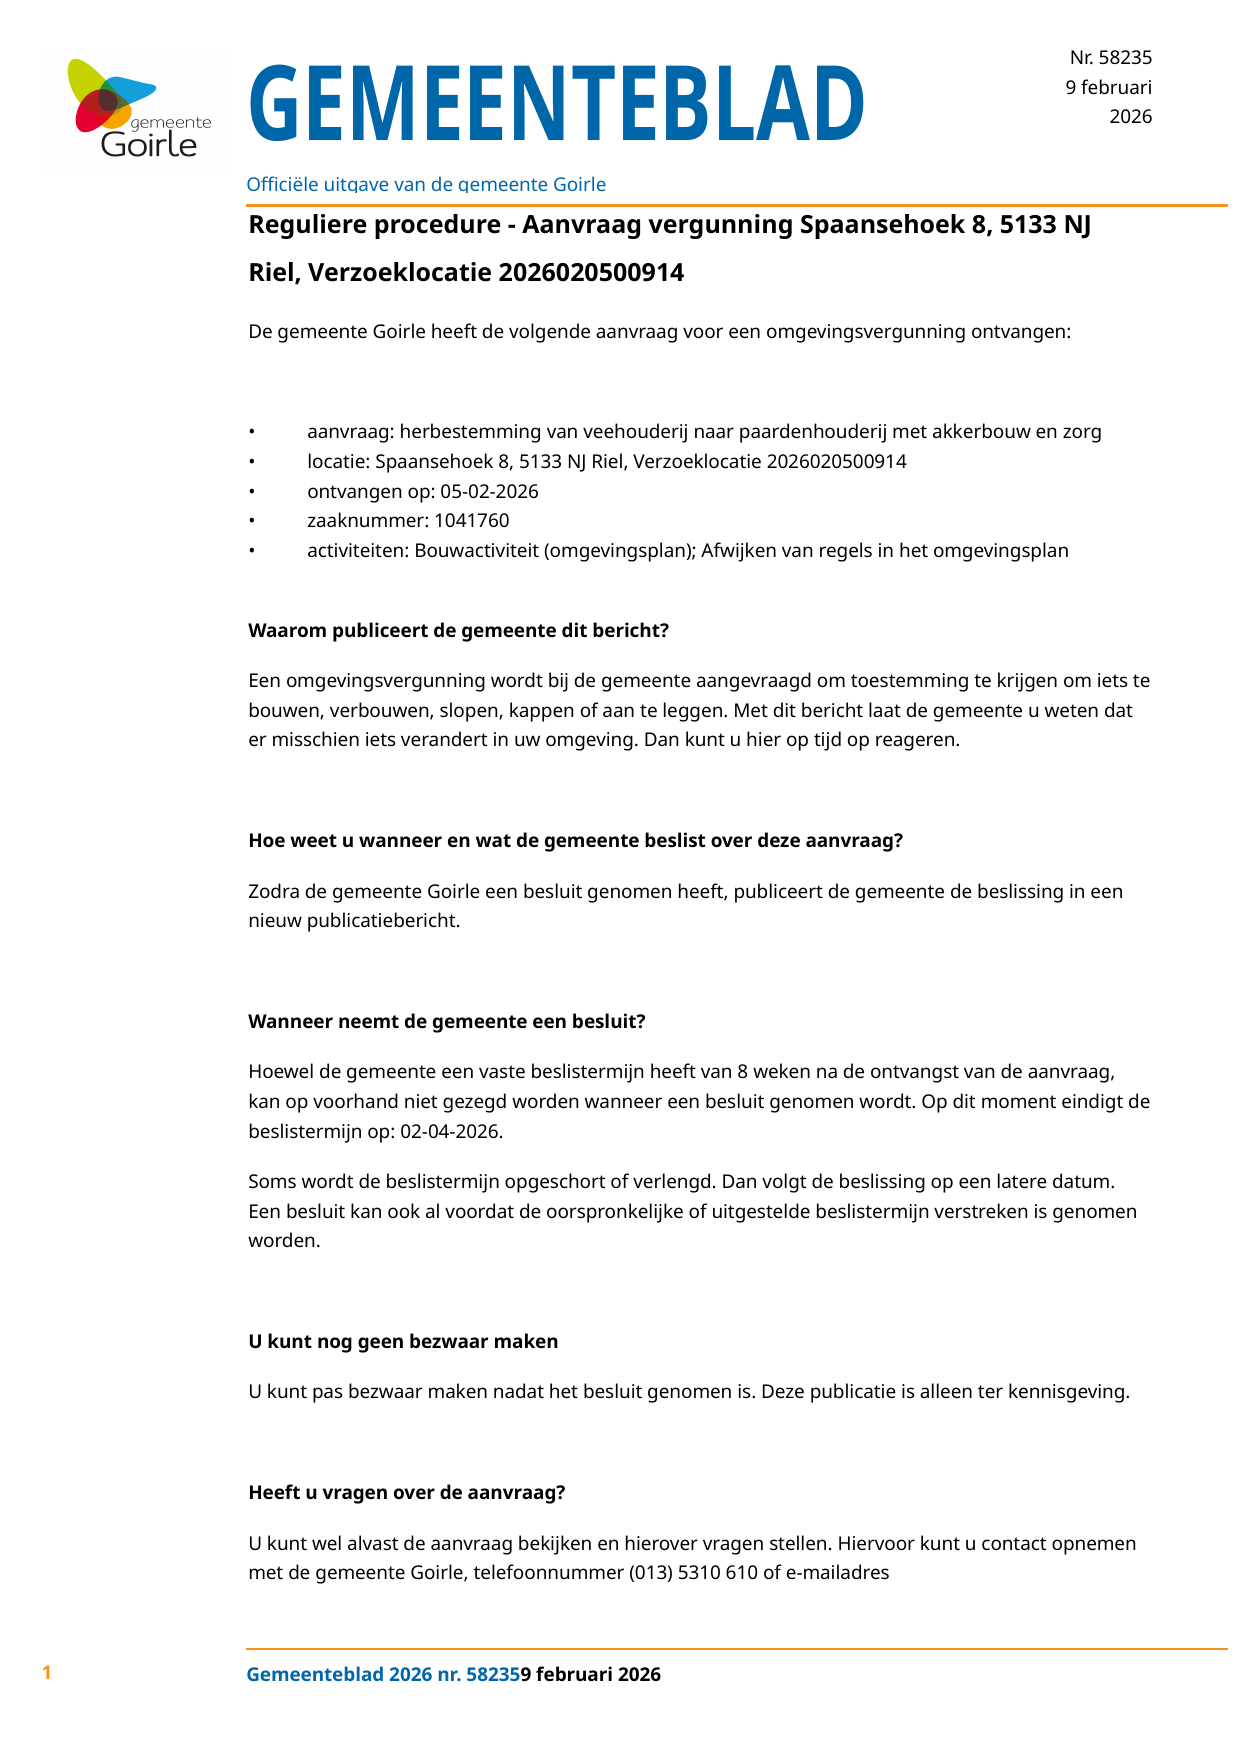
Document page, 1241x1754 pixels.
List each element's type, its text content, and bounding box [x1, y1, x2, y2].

list activiteiten: Bouwactiviteit (omgevingsplan); Afwijken van regels in het omgevingsplan [248, 537, 1152, 563]
list zaaknummer: 1041760 [248, 507, 1152, 533]
list aanvraag: herbestemming van veehouderij naar paardenhouderij met akkerbouw en zorg [248, 419, 1152, 444]
text Waarom publiceert de gemeente dit bericht? [248, 617, 1152, 643]
picture [41, 47, 231, 172]
text U kunt nog geen bezwaar maken [248, 1328, 1152, 1354]
text Reguliere procedure - Aanvraag vergunning Spaansehoek 8, 5133 NJ Riel, Verzoeklocatie 2026020500914 [248, 207, 1152, 288]
text Hoewel de gemeente een vaste beslistermijn heeft van 8 weken na de ontvangst van de aanvraag, kan op voorhand niet gezegd worden wanneer een besluit genomen wordt. Op dit moment eindigt de beslistermijn op: 02-04-2026. [248, 1059, 1152, 1144]
text Wanneer neemt de gemeente een besluit? [248, 1008, 1152, 1034]
text U kunt pas bezwaar maken nadat het besluit genomen is. Deze publicatie is alleen ter kennisgeving. [248, 1379, 1152, 1404]
text Heeft u vragen over de aanvraag? [248, 1479, 1152, 1505]
text U kunt wel alvast de aanvraag bekijken en hierover vragen stellen. Hiervoor kunt u contact opnemen met de gemeente Goirle, telefoonnummer (013) 5310 610 of e-mailadres [248, 1530, 1152, 1585]
text Hoe weet u wanneer en wat de gemeente beslist over deze aanvraag? [248, 827, 1152, 853]
text Soms wordt de beslistermijn opgeschort of verlengd. Dan volgt de beslissing op een latere datum. Een besluit kan ook al voordat de oorspronkelijke of uitgestelde beslistermijn verstreken is genomen worden. [248, 1168, 1152, 1253]
text De gemeente Goirle heeft de volgende aanvraag voor een omgevingsvergunning ontvangen: [248, 318, 1152, 344]
text Zodra de gemeente Goirle een besluit genomen heeft, publiceert de gemeente de beslissing in een nieuw publicatiebericht. [248, 878, 1152, 933]
list ontvangen op: 05-02-2026 [248, 478, 1152, 504]
text Een omgevingsvergunning wordt bij de gemeente aangevraagd om toestemming te krijgen om iets te bouwen, verbouwen, slopen, kappen of aan te leggen. Met dit bericht laat de gemeente u weten dat er misschien iets verandert in uw omgeving. Dan kunt u hier op tijd op reageren. [248, 667, 1152, 752]
list locatie: Spaansehoek 8, 5133 NJ Riel, Verzoeklocatie 2026020500914 [248, 448, 1152, 474]
